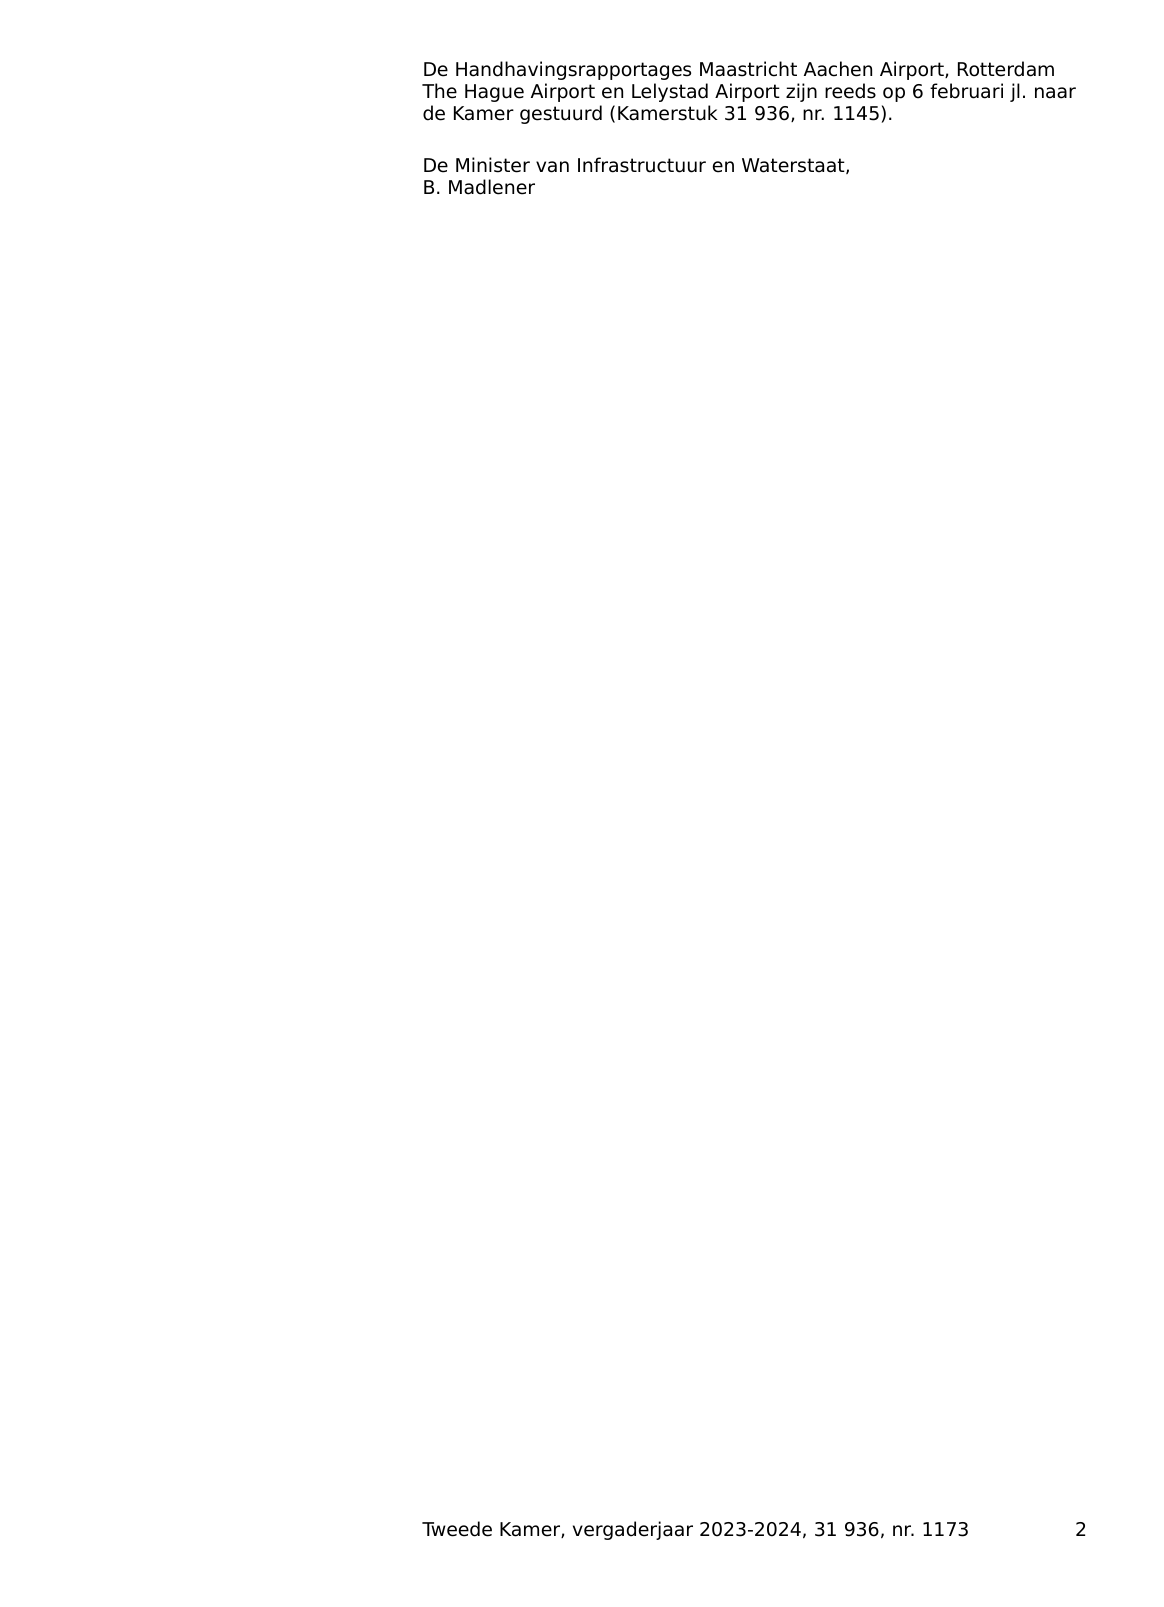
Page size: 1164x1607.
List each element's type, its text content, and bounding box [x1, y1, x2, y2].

text De Minister van Infrastructuur en Waterstaat, B. Madlener [422, 155, 1087, 199]
text De Handhavingsrapportages Maastricht Aachen Airport, Rotterdam The Hague Airport en Lelystad Airport zijn reeds op 6 februari jl. naar de Kamer gestuurd (Kamerstuk 31 936, nr. 1145). [422, 59, 1087, 125]
